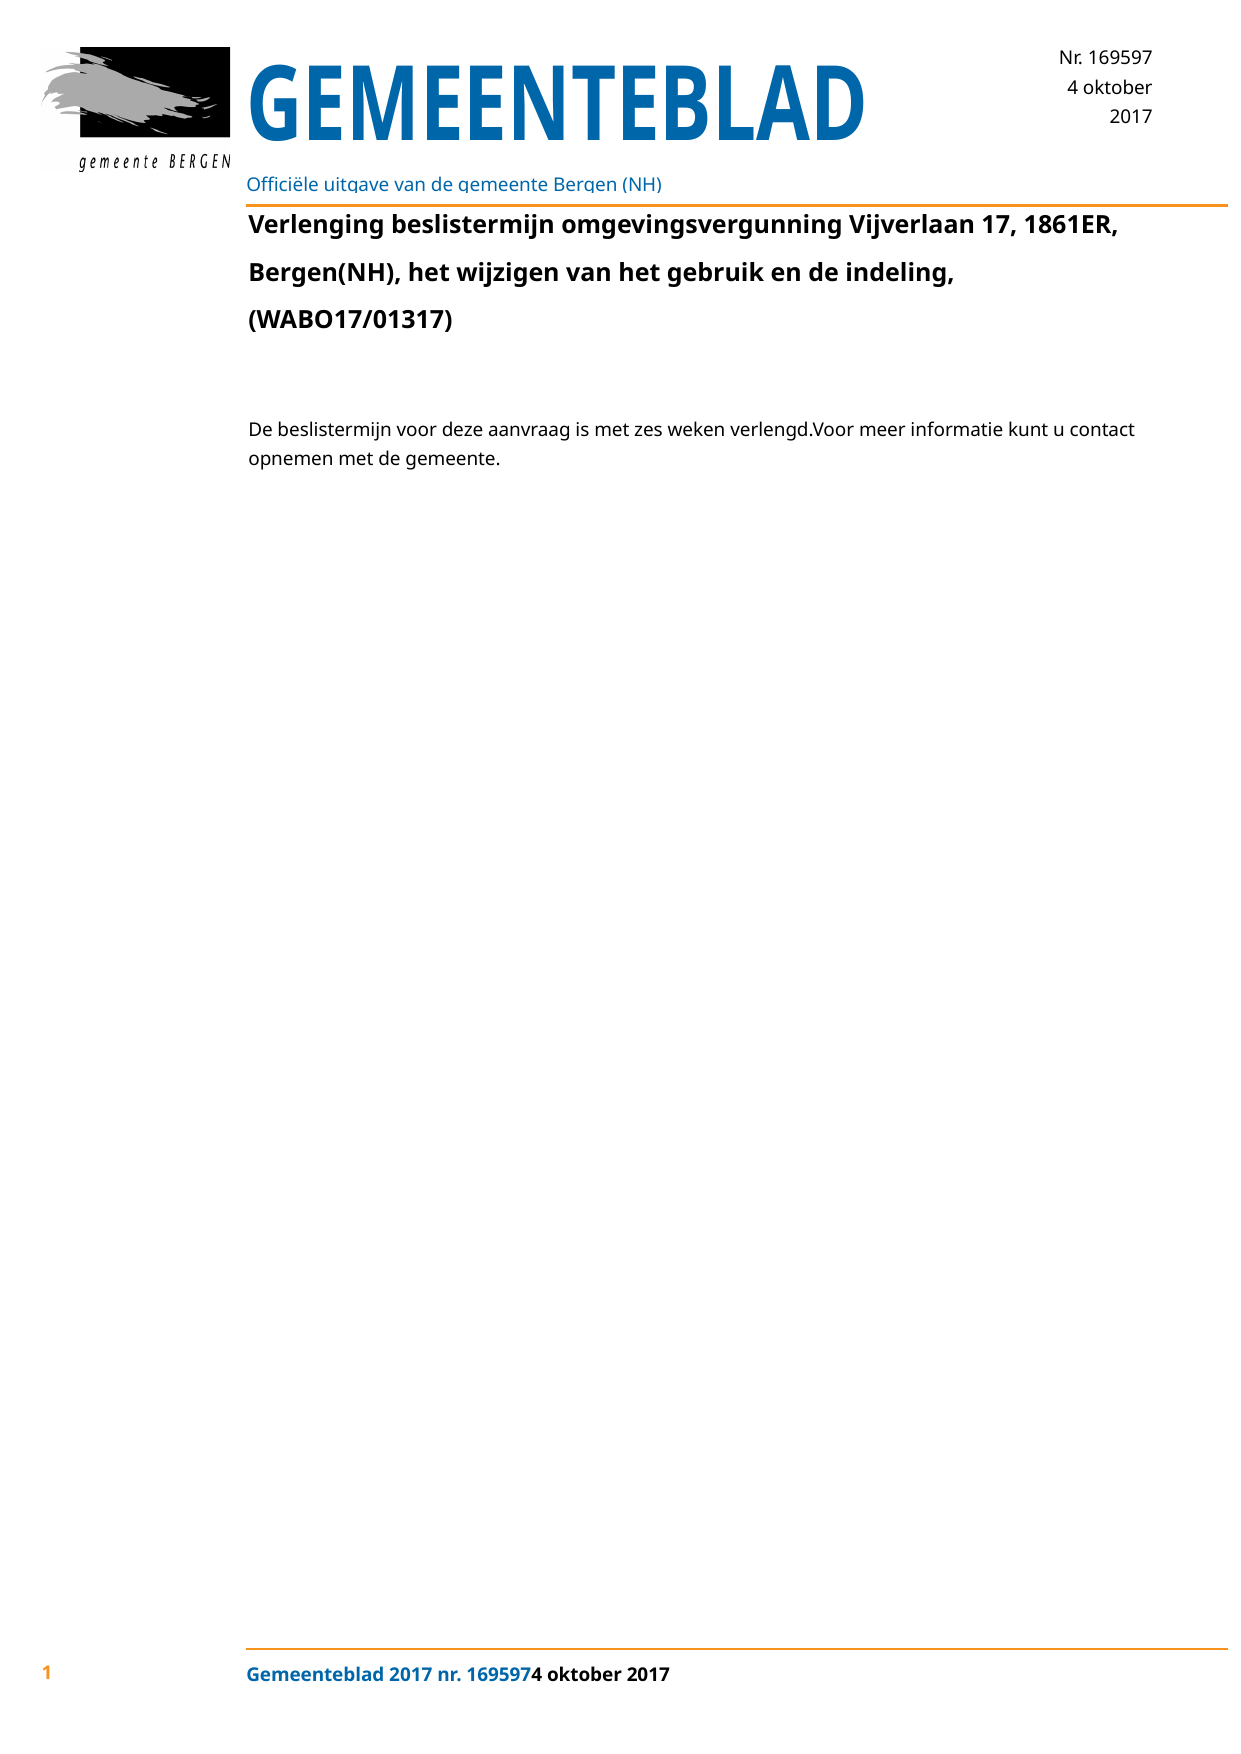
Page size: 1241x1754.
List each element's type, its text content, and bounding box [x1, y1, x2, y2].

text De beslistermijn voor deze aanvraag is met zes weken verlengd.Voor meer informatie kunt u contact opnemen met de gemeente. [248, 416, 1152, 471]
picture [41, 47, 231, 172]
text Verlenging beslistermijn omgevingsvergunning Vijverlaan 17, 1861ER, Bergen(NH), het wijzigen van het gebruik en de indeling, (WABO17/01317) [248, 207, 1152, 336]
